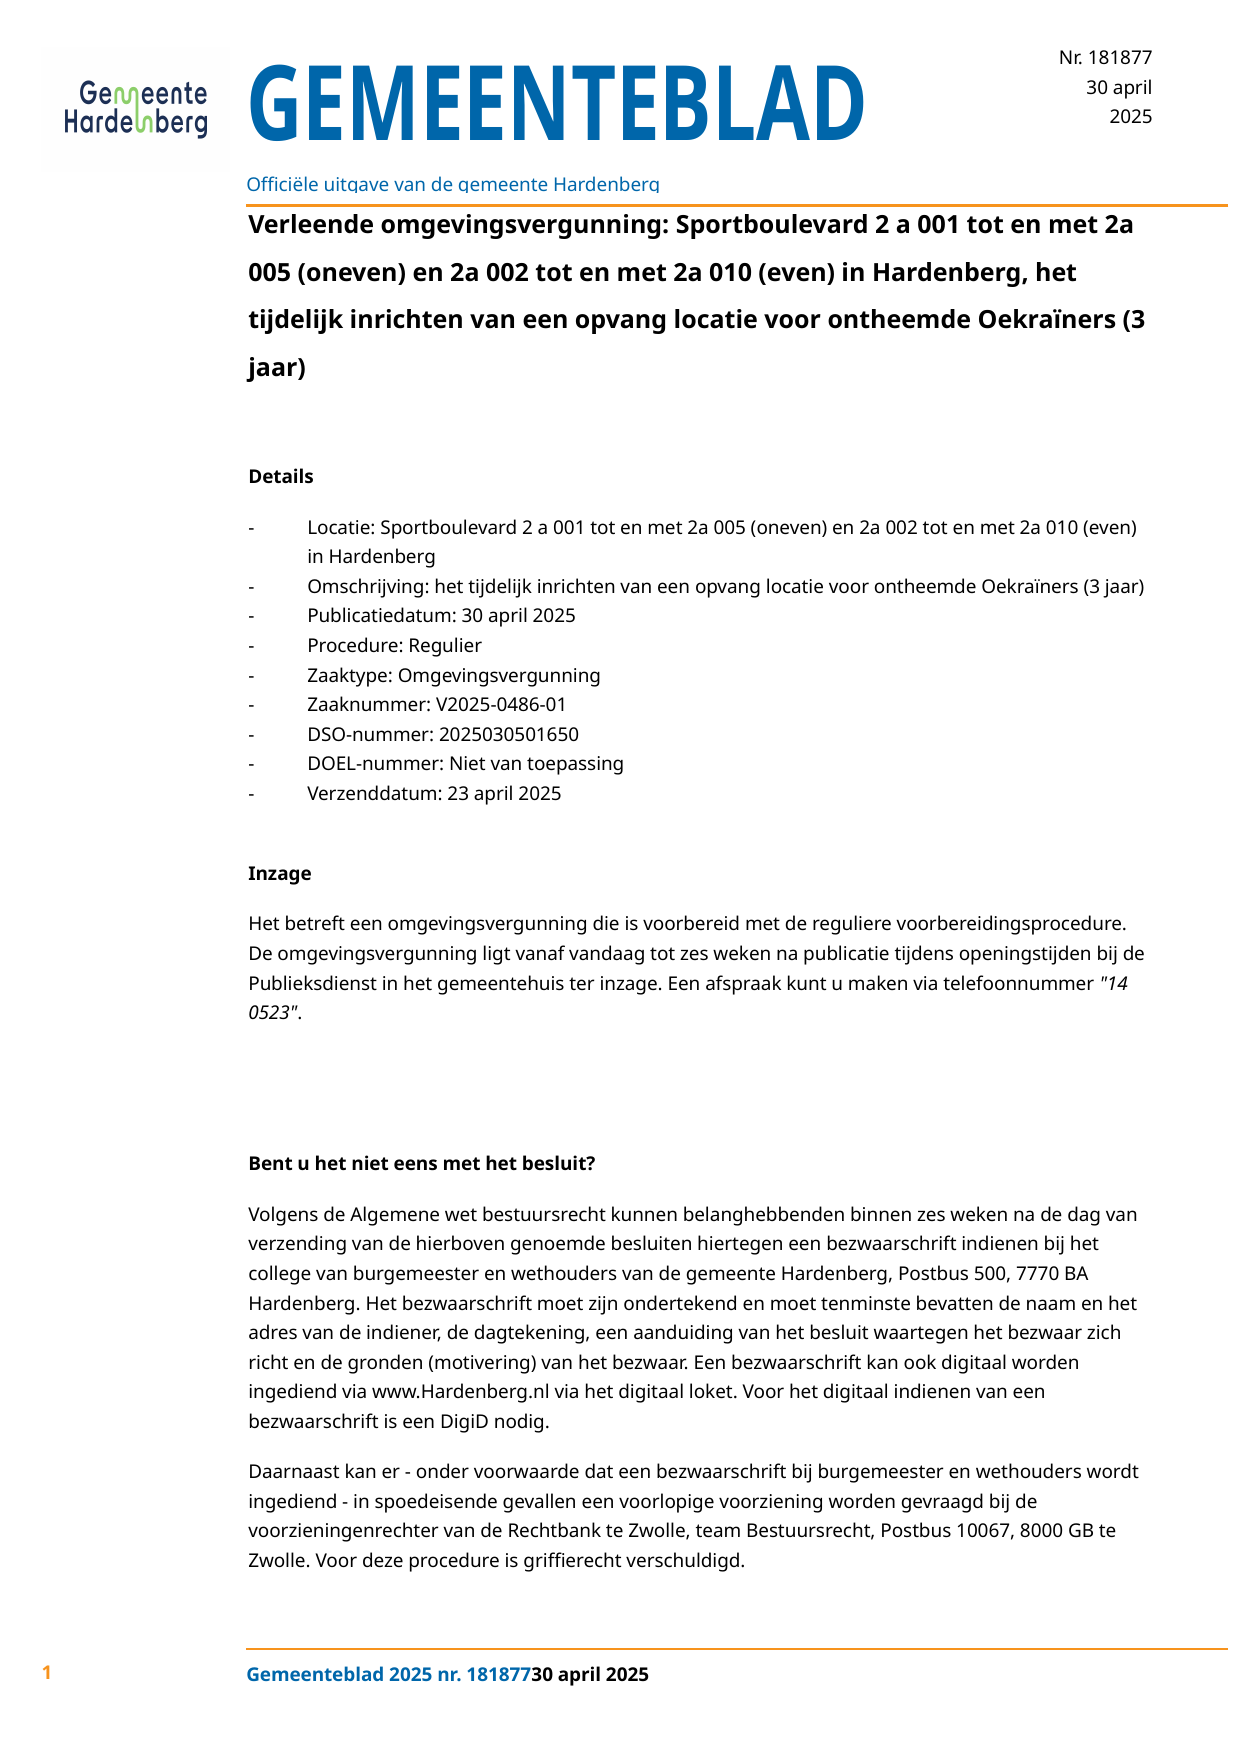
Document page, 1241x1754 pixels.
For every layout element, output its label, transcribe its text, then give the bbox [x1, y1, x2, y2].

list Omschrijving: het tijdelijk inrichten van een opvang locatie voor ontheemde Oekraïners (3 jaar) [248, 573, 1152, 599]
text Inzage [248, 860, 1152, 886]
text Bent u het niet eens met het besluit? [248, 1151, 1152, 1176]
text Daarnaast kan er - onder voorwaarde dat een bezwaarschrift bij burgemeester en wethouders wordt ingediend - in spoedeisende gevallen een voorlopige voorziening worden gevraagd bij de voorzieningenrechter van de Rechtbank te Zwolle, team Bestuursrecht, Postbus 10067, 8000 GB te Zwolle. Voor deze procedure is griffierecht verschuldigd. [248, 1458, 1152, 1573]
list Procedure: Regulier [248, 632, 1152, 658]
text Verleende omgevingsvergunning: Sportboulevard 2 a 001 tot en met 2a 005 (oneven) en 2a 002 tot en met 2a 010 (even) in Hardenberg, het tijdelijk inrichten van een opvang locatie voor ontheemde Oekraïners (3 jaar) [248, 207, 1152, 384]
text Volgens de Algemene wet bestuursrecht kunnen belanghebbenden binnen zes weken na de dag van verzending van de hierboven genoemde besluiten hiertegen een bezwaarschrift indienen bij het college van burgemeester en wethouders van de gemeente Hardenberg, Postbus 500, 7770 BA Hardenberg. Het bezwaarschrift moet zijn ondertekend en moet tenminste bevatten de naam en het adres van de indiener, de dagtekening, een aanduiding van het besluit waartegen het bezwaar zich richt en de gronden (motivering) van het bezwaar. Een bezwaarschrift kan ook digitaal worden ingediend via www.Hardenberg.nl via het digitaal loket. Voor het digitaal indienen van een bezwaarschrift is een DigiD nodig. [248, 1201, 1152, 1434]
picture [41, 47, 231, 172]
list Locatie: Sportboulevard 2 a 001 tot en met 2a 005 (oneven) en 2a 002 tot en met 2a 010 (even) in Hardenberg [248, 514, 1152, 569]
list Zaaknummer: V2025-0486-01 [248, 691, 1152, 717]
list Zaaktype: Omgevingsvergunning [248, 662, 1152, 688]
list Publicatiedatum: 30 april 2025 [248, 603, 1152, 628]
text Het betreft een omgevingsvergunning die is voorbereid met de reguliere voorbereidingsprocedure. De omgevingsvergunning ligt vanaf vandaag tot zes weken na publicatie tijdens openingstijden bij de Publieksdienst in het gemeentehuis ter inzage. Een afspraak kunt u maken via telefoonnummer "14 0523". [248, 911, 1152, 1025]
text Details [248, 463, 1152, 489]
list DSO-nummer: 2025030501650 [248, 721, 1152, 747]
list DOEL-nummer: Niet van toepassing [248, 751, 1152, 776]
list Verzenddatum: 23 april 2025 [248, 780, 1152, 806]
